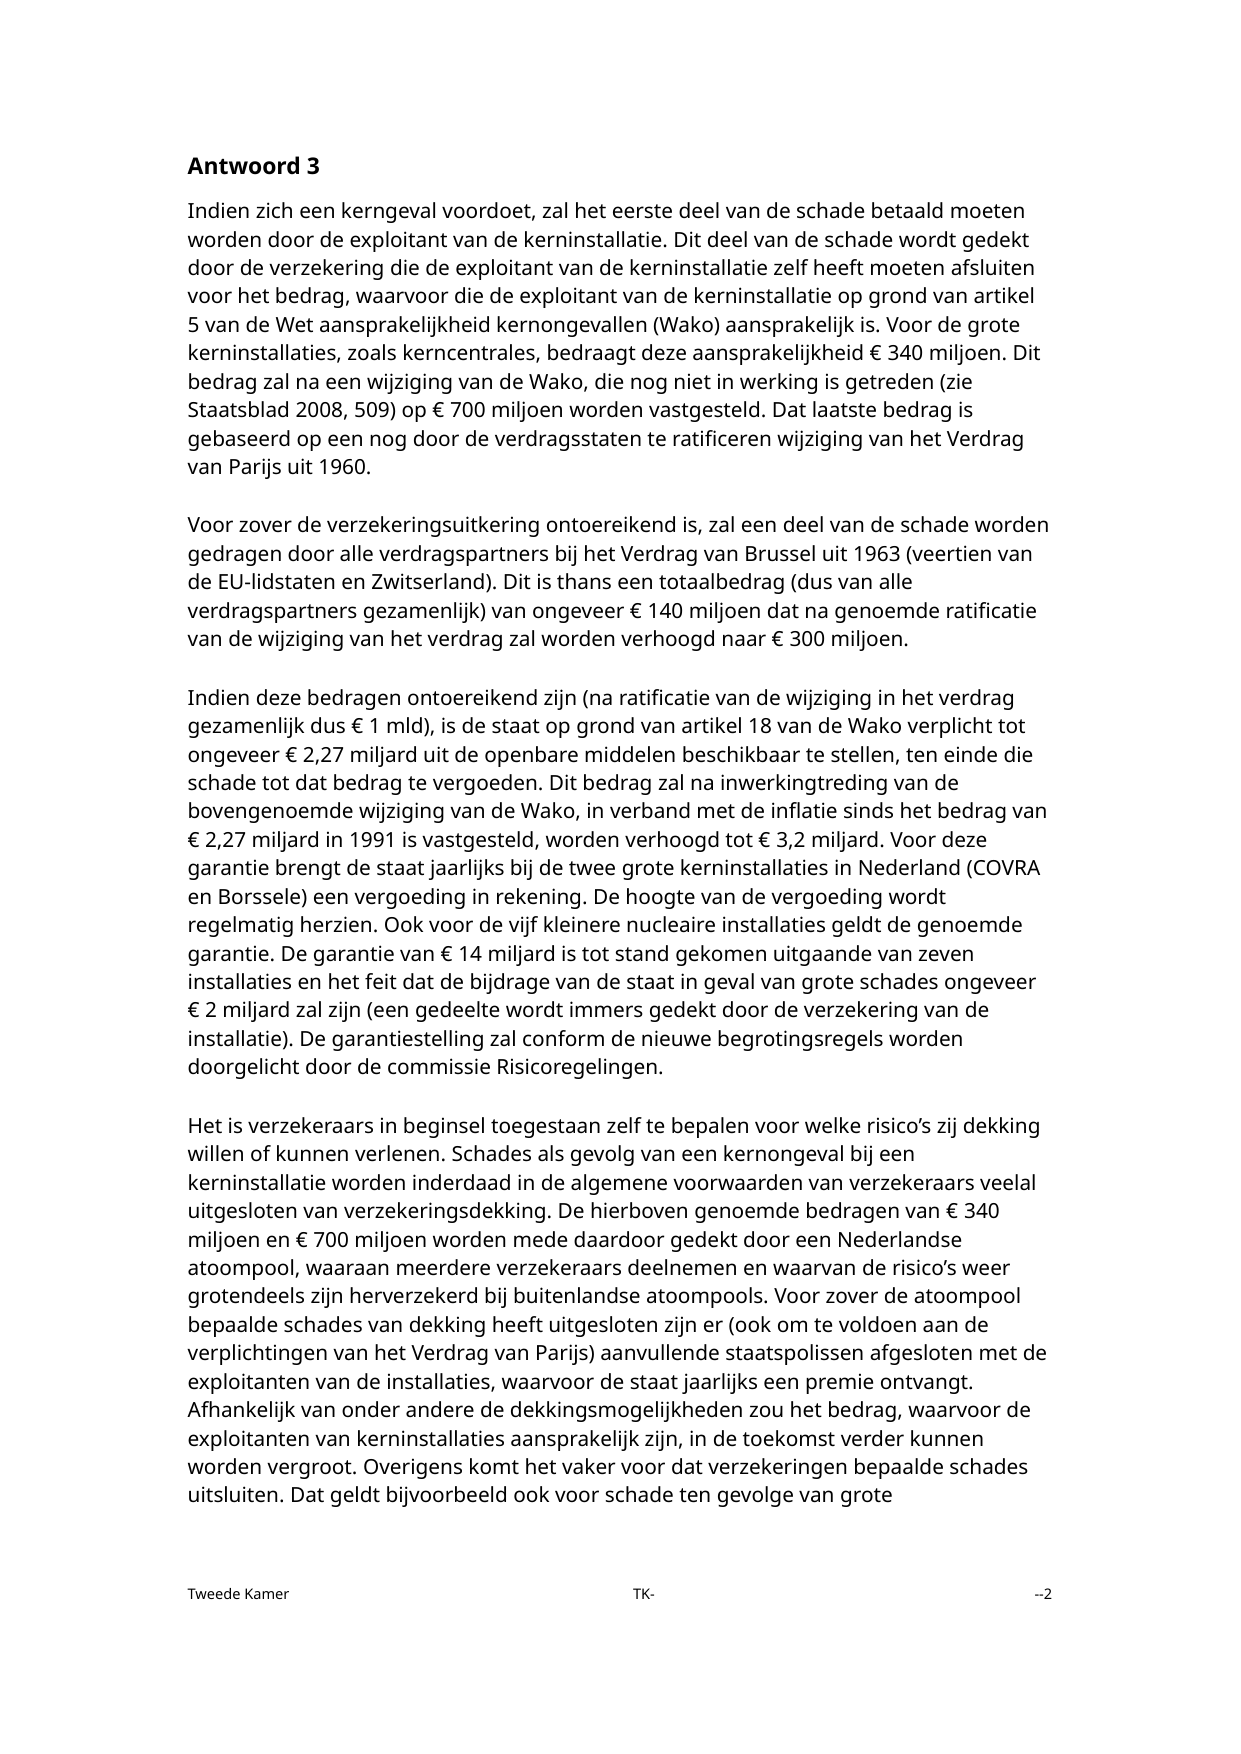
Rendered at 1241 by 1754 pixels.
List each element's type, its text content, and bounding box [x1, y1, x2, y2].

text Indien deze bedragen ontoereikend zijn (na ratificatie van de wijziging in het verdrag gezamenlijk dus € 1 mld), is de staat op grond van artikel 18 van de Wako verplicht tot ongeveer € 2,27 miljard uit de openbare middelen beschikbaar te stellen, ten einde die schade tot dat bedrag te vergoeden. Dit bedrag zal na inwerkingtreding van de bovengenoemde wijziging van de Wako, in verband met de inflatie sinds het bedrag van € 2,27 miljard in 1991 is vastgesteld, worden verhoogd tot € 3,2 miljard. Voor deze garantie brengt de staat jaarlijks bij de twee grote kerninstallaties in Nederland (COVRA en Borssele) een vergoeding in rekening. De hoogte van de vergoeding wordt regelmatig herzien. Ook voor de vijf kleinere nucleaire installaties geldt de genoemde garantie. De garantie van € 14 miljard is tot stand gekomen uitgaande van zeven installaties en het feit dat de bijdrage van de staat in geval van grote schades ongeveer € 2 miljard zal zijn (een gedeelte wordt immers gedekt door de verzekering van de installatie). De garantiestelling zal conform de nieuwe begrotingsregels worden doorgelicht door de commissie Risicoregelingen. [187, 683, 1053, 1081]
text Indien zich een kerngeval voordoet, zal het eerste deel van de schade betaald moeten worden door de exploitant van de kerninstallatie. Dit deel van de schade wordt gedekt door de verzekering die de exploitant van de kerninstallatie zelf heeft moeten afsluiten voor het bedrag, waarvoor die de exploitant van de kerninstallatie op grond van artikel 5 van de Wet aansprakelijkheid kernongevallen (Wako) aansprakelijk is. Voor de grote kerninstallaties, zoals kerncentrales, bedraagt deze aansprakelijkheid € 340 miljoen. Dit bedrag zal na een wijziging van de Wako, die nog niet in werking is getreden (zie Staatsblad 2008, 509) op € 700 miljoen worden vastgesteld. Dat laatste bedrag is gebaseerd op een nog door de verdragsstaten te ratificeren wijziging van het Verdrag van Parijs uit 1960. [187, 196, 1053, 481]
text Voor zover de verzekeringsuitkering ontoereikend is, zal een deel van de schade worden gedragen door alle verdragspartners bij het Verdrag van Brussel uit 1963 (veertien van de EU-lidstaten en Zwitserland). Dit is thans een totaalbedrag (dus van alle verdragspartners gezamenlijk) van ongeveer € 140 miljoen dat na genoemde ratificatie van de wijziging van het verdrag zal worden verhoogd naar € 300 miljoen. [187, 511, 1053, 653]
subtitle Antwoord 3 [187, 150, 1053, 181]
text Het is verzekeraars in beginsel toegestaan zelf te bepalen voor welke risico’s zij dekking willen of kunnen verlenen. Schades als gevolg van een kernongeval bij een kerninstallatie worden inderdaad in de algemene voorwaarden van verzekeraars veelal uitgesloten van verzekeringsdekking. De hierboven genoemde bedragen van € 340 miljoen en € 700 miljoen worden mede daardoor gedekt door een Nederlandse atoompool, waaraan meerdere verzekeraars deelnemen en waarvan de risico’s weer grotendeels zijn herverzekerd bij buitenlandse atoompools. Voor zover de atoompool bepaalde schades van dekking heeft uitgesloten zijn er (ook om te voldoen aan de verplichtingen van het Verdrag van Parijs) aanvullende staatspolissen afgesloten met de exploitanten van de installaties, waarvoor de staat jaarlijks een premie ontvangt. Afhankelijk van onder andere de dekkingsmogelijkheden zou het bedrag, waarvoor de exploitanten van kerninstallaties aansprakelijk zijn, in de toekomst verder kunnen worden vergroot. Overigens komt het vaker voor dat verzekeringen bepaalde schades uitsluiten. Dat geldt bijvoorbeeld ook voor schade ten gevolge van grote [187, 1111, 1053, 1509]
